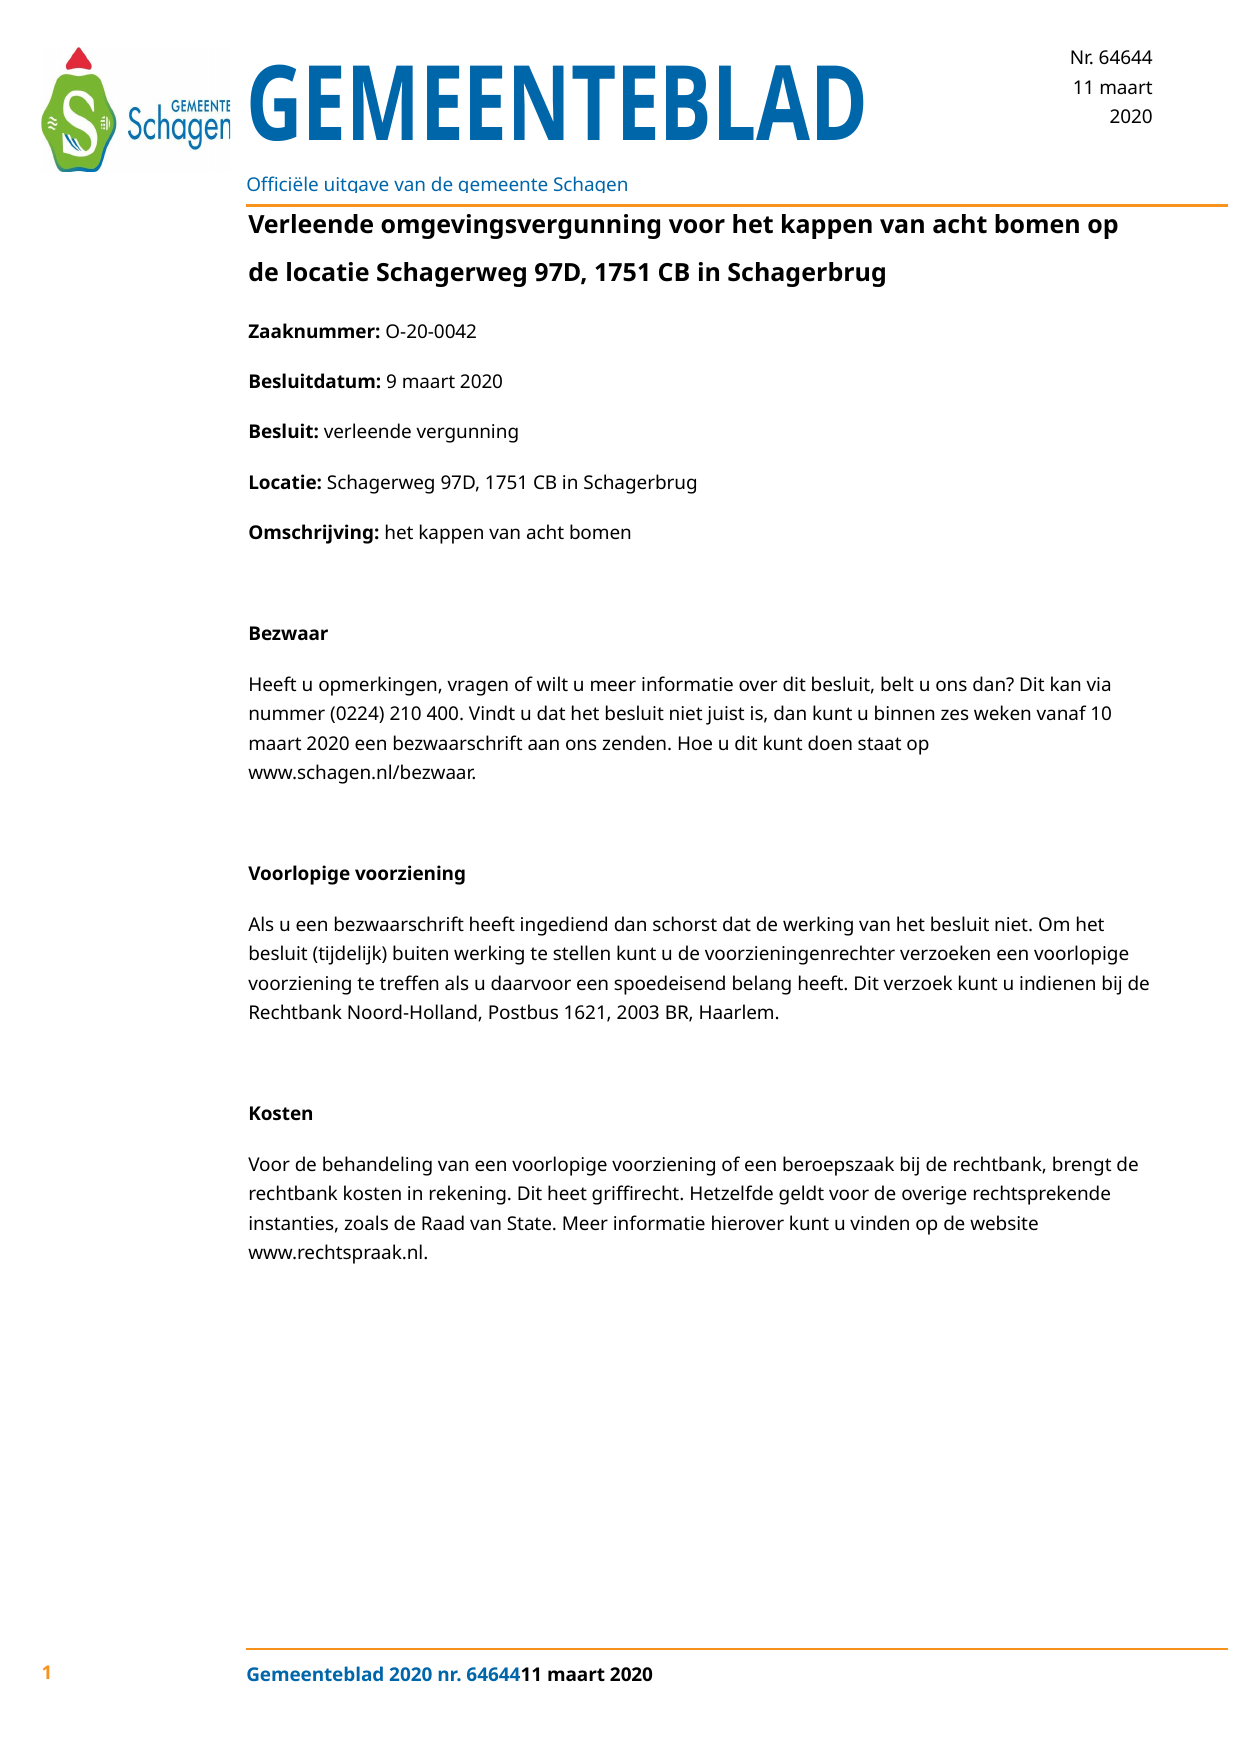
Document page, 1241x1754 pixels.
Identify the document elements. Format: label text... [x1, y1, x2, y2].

text Verleende omgevingsvergunning voor het kappen van acht bomen op de locatie Schagerweg 97D, 1751 CB in Schagerbrug [248, 207, 1152, 288]
text Bezwaar [248, 620, 1152, 646]
text Besluit: verleende vergunning [248, 419, 1152, 444]
text Besluitdatum: 9 maart 2020 [248, 368, 1152, 394]
text Heeft u opmerkingen, vragen of wilt u meer informatie over dit besluit, belt u ons dan? Dit kan via nummer (0224) 210 400. Vindt u dat het besluit niet juist is, dan kunt u binnen zes weken vanaf 10 maart 2020 een bezwaarschrift aan ons zenden. Hoe u dit kunt doen staat op www.schagen.nl/bezwaar. [248, 671, 1152, 785]
text Voor de behandeling van een voorlopige voorziening of een beroepszaak bij de rechtbank, brengt de rechtbank kosten in rekening. Dit heet griffirecht. Hetzelfde geldt voor de overige rechtsprekende instanties, zoals de Raad van State. Meer informatie hierover kunt u vinden op de website www.rechtspraak.nl. [248, 1151, 1152, 1265]
text Kosten [248, 1100, 1152, 1126]
picture [41, 47, 231, 172]
text Locatie: Schagerweg 97D, 1751 CB in Schagerbrug [248, 469, 1152, 495]
text Als u een bezwaarschrift heeft ingediend dan schorst dat de werking van het besluit niet. Om het besluit (tijdelijk) buiten werking te stellen kunt u de voorzieningenrechter verzoeken een voorlopige voorziening te treffen als u daarvoor een spoedeisend belang heeft. Dit verzoek kunt u indienen bij de Rechtbank Noord-Holland, Postbus 1621, 2003 BR, Haarlem. [248, 911, 1152, 1025]
text Zaaknummer: O-20-0042 [248, 318, 1152, 344]
text Omschrijving: het kappen van acht bomen [248, 519, 1152, 545]
text Voorlopige voorziening [248, 860, 1152, 886]
